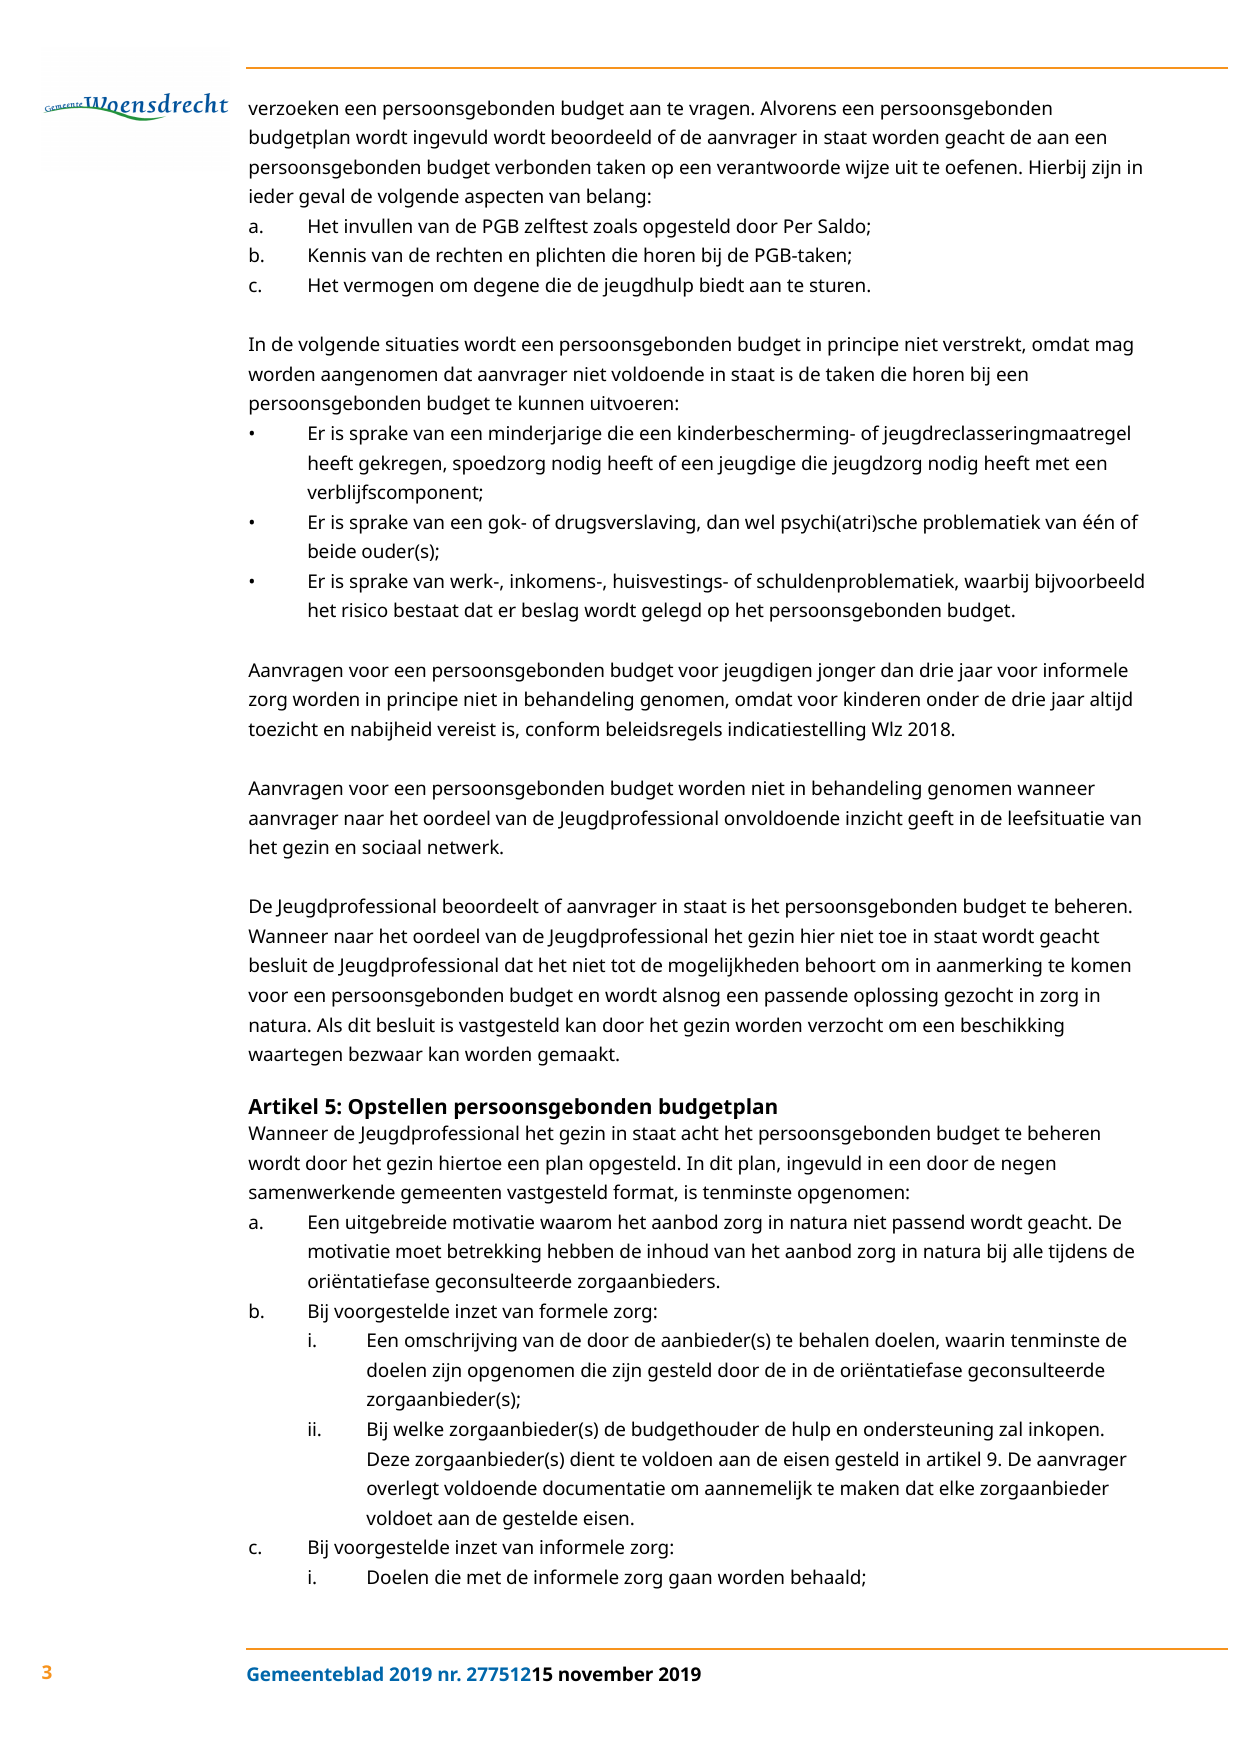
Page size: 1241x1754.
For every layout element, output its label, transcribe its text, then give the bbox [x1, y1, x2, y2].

list Er is sprake van werk-, inkomens-, huisvestings- of schuldenproblematiek, waarbij bijvoorbeeld het risico bestaat dat er beslag wordt gelegd op het persoonsgebonden budget. [248, 568, 1152, 623]
list Kennis van de rechten en plichten die horen bij de PGB-taken; [248, 243, 1152, 268]
list Het invullen van de PGB zelftest zoals opgesteld door Per Saldo; [248, 213, 1152, 239]
text Wanneer de Jeugdprofessional het gezin in staat acht het persoonsgebonden budget te beheren wordt door het gezin hiertoe een plan opgesteld. In dit plan, ingevuld in een door de negen samenwerkende gemeenten vastgesteld format, is tenminste opgenomen: [248, 1120, 1152, 1205]
text De Jeugdprofessional beoordeelt of aanvrager in staat is het persoonsgebonden budget te beheren. Wanneer naar het oordeel van de Jeugdprofessional het gezin hier niet toe in staat wordt geacht besluit de Jeugdprofessional dat het niet tot de mogelijkheden behoort om in aanmerking te komen voor een persoonsgebonden budget en wordt alsnog een passende oplossing gezocht in zorg in natura. Als dit besluit is vastgesteld kan door het gezin worden verzocht om een beschikking waartegen bezwaar kan worden gemaakt. [248, 893, 1152, 1067]
list Het vermogen om degene die de jeugdhulp biedt aan te sturen. [248, 272, 1152, 298]
list Er is sprake van een gok- of drugsverslaving, dan wel psychi(atri)sche problematiek van één of beide ouder(s); [248, 509, 1152, 564]
text Aanvragen voor een persoonsgebonden budget voor jeugdigen jonger dan drie jaar voor informele zorg worden in principe niet in behandeling genomen, omdat voor kinderen onder de drie jaar altijd toezicht en nabijheid vereist is, conform beleidsregels indicatiestelling Wlz 2018. [248, 657, 1152, 742]
list Bij welke zorgaanbieder(s) de budgethouder de hulp en ondersteuning zal inkopen. Deze zorgaanbieder(s) dient te voldoen aan de eisen gesteld in artikel 9. De aanvrager overlegt voldoende documentatie om aannemelijk te maken dat elke zorgaanbieder voldoet aan de gestelde eisen. [307, 1416, 1152, 1531]
list Een omschrijving van de door de aanbieder(s) te behalen doelen, waarin tenminste de doelen zijn opgenomen die zijn gesteld door de in de oriëntatiefase geconsulteerde zorgaanbieder(s); [307, 1327, 1152, 1412]
list Doelen die met de informele zorg gaan worden behaald; [307, 1564, 1152, 1590]
list Een uitgebreide motivatie waarom het aanbod zorg in natura niet passend wordt geacht. De motivatie moet betrekking hebben de inhoud van het aanbod zorg in natura bij alle tijdens de oriëntatiefase geconsulteerde zorgaanbieders. [248, 1209, 1152, 1294]
text Aanvragen voor een persoonsgebonden budget worden niet in behandeling genomen wanneer aanvrager naar het oordeel van de Jeugdprofessional onvoldoende inzicht geeft in de leefsituatie van het gezin en sociaal netwerk. [248, 775, 1152, 860]
list Bij voorgestelde inzet van formele zorg: [248, 1298, 1152, 1323]
text In de volgende situaties wordt een persoonsgebonden budget in principe niet verstrekt, omdat mag worden aangenomen dat aanvrager niet voldoende in staat is de taken die horen bij een persoonsgebonden budget te kunnen uitvoeren: [248, 331, 1152, 416]
text verzoeken een persoonsgebonden budget aan te vragen. Alvorens een persoonsgebonden budgetplan wordt ingevuld wordt beoordeeld of de aanvrager in staat worden geacht de aan een persoonsgebonden budget verbonden taken op een verantwoorde wijze uit te oefenen. Hierbij zijn in ieder geval de volgende aspecten van belang: [248, 95, 1152, 209]
list Bij voorgestelde inzet van informele zorg: [248, 1534, 1152, 1560]
text Artikel 5: Opstellen persoonsgebonden budgetplan [248, 1092, 1152, 1120]
picture [41, 47, 231, 172]
list Er is sprake van een minderjarige die een kinderbescherming- of jeugdreclasseringmaatregel heeft gekregen, spoedzorg nodig heeft of een jeugdige die jeugdzorg nodig heeft met een verblijfscomponent; [248, 420, 1152, 505]
